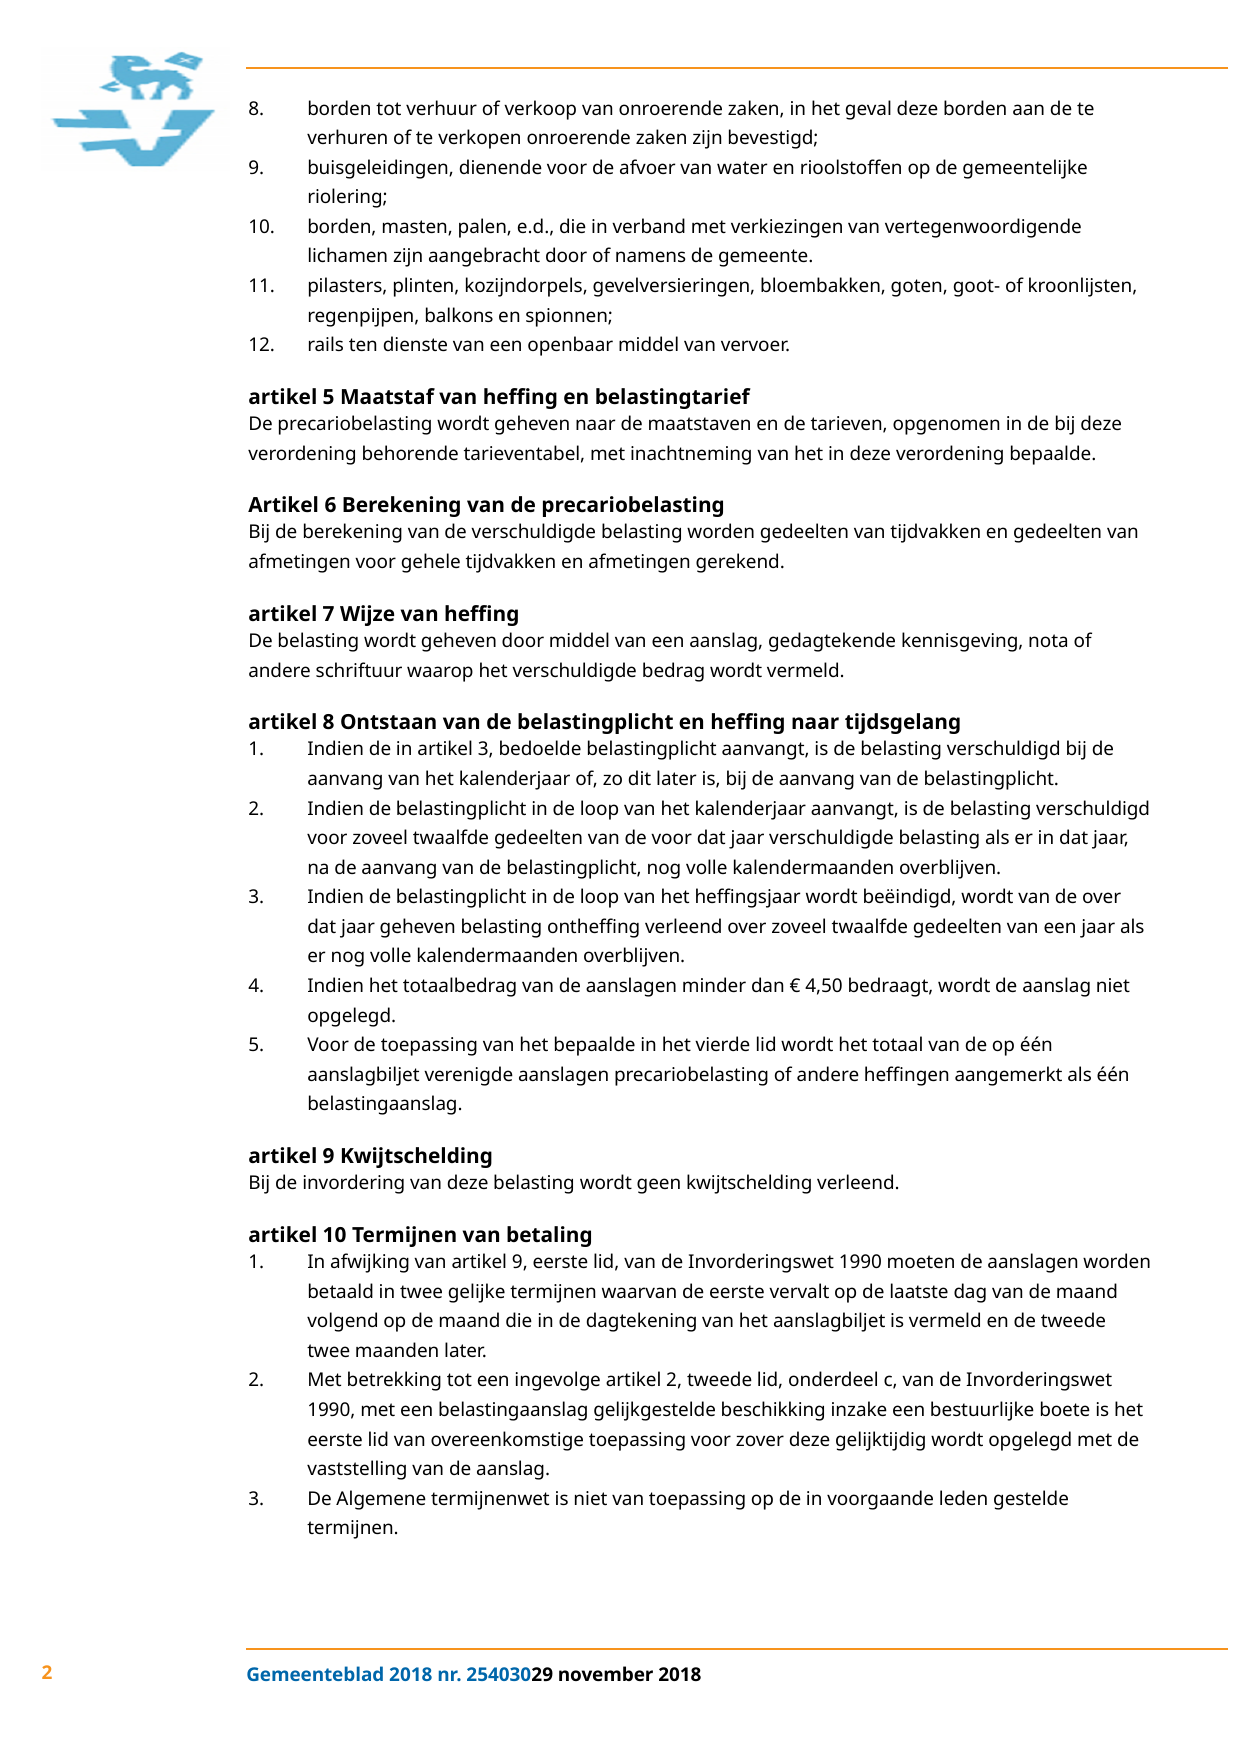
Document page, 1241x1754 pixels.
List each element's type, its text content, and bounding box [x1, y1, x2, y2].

list De Algemene termijnenwet is niet van toepassing op de in voorgaande leden gestelde termijnen. [248, 1485, 1152, 1540]
list Indien het totaalbedrag van de aanslagen minder dan € 4,50 bedraagt, wordt de aanslag niet opgelegd. [248, 972, 1152, 1028]
list Indien de belastingplicht in de loop van het kalenderjaar aanvangt, is de belasting verschuldigd voor zoveel twaalfde gedeelten van de voor dat jaar verschuldigde belasting als er in dat jaar, na de aanvang van de belastingplicht, nog volle kalendermaanden overblijven. [248, 795, 1152, 880]
text artikel 5 Maatstaf van heffing en belastingtarief [248, 382, 1152, 410]
text Bij de berekening van de verschuldigde belasting worden gedeelten van tijdvakken en gedeelten van afmetingen voor gehele tijdvakken en afmetingen gerekend. [248, 519, 1152, 574]
list Indien de in artikel 3, bedoelde belastingplicht aanvangt, is de belasting verschuldigd bij de aanvang van het kalenderjaar of, zo dit later is, bij de aanvang van de belastingplicht. [248, 736, 1152, 791]
text artikel 9 Kwijtschelding [248, 1141, 1152, 1169]
text artikel 10 Termijnen van betaling [248, 1220, 1152, 1248]
list Voor de toepassing van het bepaalde in het vierde lid wordt het totaal van de op één aanslagbiljet verenigde aanslagen precariobelasting of andere heffingen aangemerkt als één belastingaanslag. [248, 1031, 1152, 1116]
list buisgeleidingen, dienende voor de afvoer van water en rioolstoffen op de gemeentelijke riolering; [248, 154, 1152, 209]
list borden, masten, palen, e.d., die in verband met verkiezingen van vertegenwoordigende lichamen zijn aangebracht door of namens de gemeente. [248, 213, 1152, 268]
text artikel 7 Wijze van heffing [248, 599, 1152, 627]
text artikel 8 Ontstaan van de belastingplicht en heffing naar tijdsgelang [248, 707, 1152, 736]
list Indien de belastingplicht in de loop van het heffingsjaar wordt beëindigd, wordt van de over dat jaar geheven belasting ontheffing verleend over zoveel twaalfde gedeelten van een jaar als er nog volle kalendermaanden overblijven. [248, 883, 1152, 968]
text De precariobelasting wordt geheven naar de maatstaven en de tarieven, opgenomen in de bij deze verordening behorende tarieventabel, met inachtneming van het in deze verordening bepaalde. [248, 410, 1152, 466]
list rails ten dienste van een openbaar middel van vervoer. [248, 331, 1152, 357]
list pilasters, plinten, kozijndorpels, gevelversieringen, bloembakken, goten, goot- of kroonlijsten, regenpijpen, balkons en spionnen; [248, 272, 1152, 328]
list borden tot verhuur of verkoop van onroerende zaken, in het geval deze borden aan de te verhuren of te verkopen onroerende zaken zijn bevestigd; [248, 95, 1152, 150]
text De belasting wordt geheven door middel van een aanslag, gedagtekende kennisgeving, nota of andere schriftuur waarop het verschuldigde bedrag wordt vermeld. [248, 627, 1152, 682]
list In afwijking van artikel 9, eerste lid, van de Invorderingswet 1990 moeten de aanslagen worden betaald in twee gelijke termijnen waarvan de eerste vervalt op de laatste dag van de maand volgend op de maand die in de dagtekening van het aanslagbiljet is vermeld en de tweede twee maanden later. [248, 1248, 1152, 1363]
picture [41, 47, 231, 172]
text Artikel 6 Berekening van de precariobelasting [248, 490, 1152, 519]
list Met betrekking tot een ingevolge artikel 2, tweede lid, onderdeel c, van de Invorderingswet 1990, met een belastingaanslag gelijkgestelde beschikking inzake een bestuurlijke boete is het eerste lid van overeenkomstige toepassing voor zover deze gelijktijdig wordt opgelegd met de vaststelling van de aanslag. [248, 1367, 1152, 1481]
text Bij de invordering van deze belasting wordt geen kwijtschelding verleend. [248, 1169, 1152, 1195]
